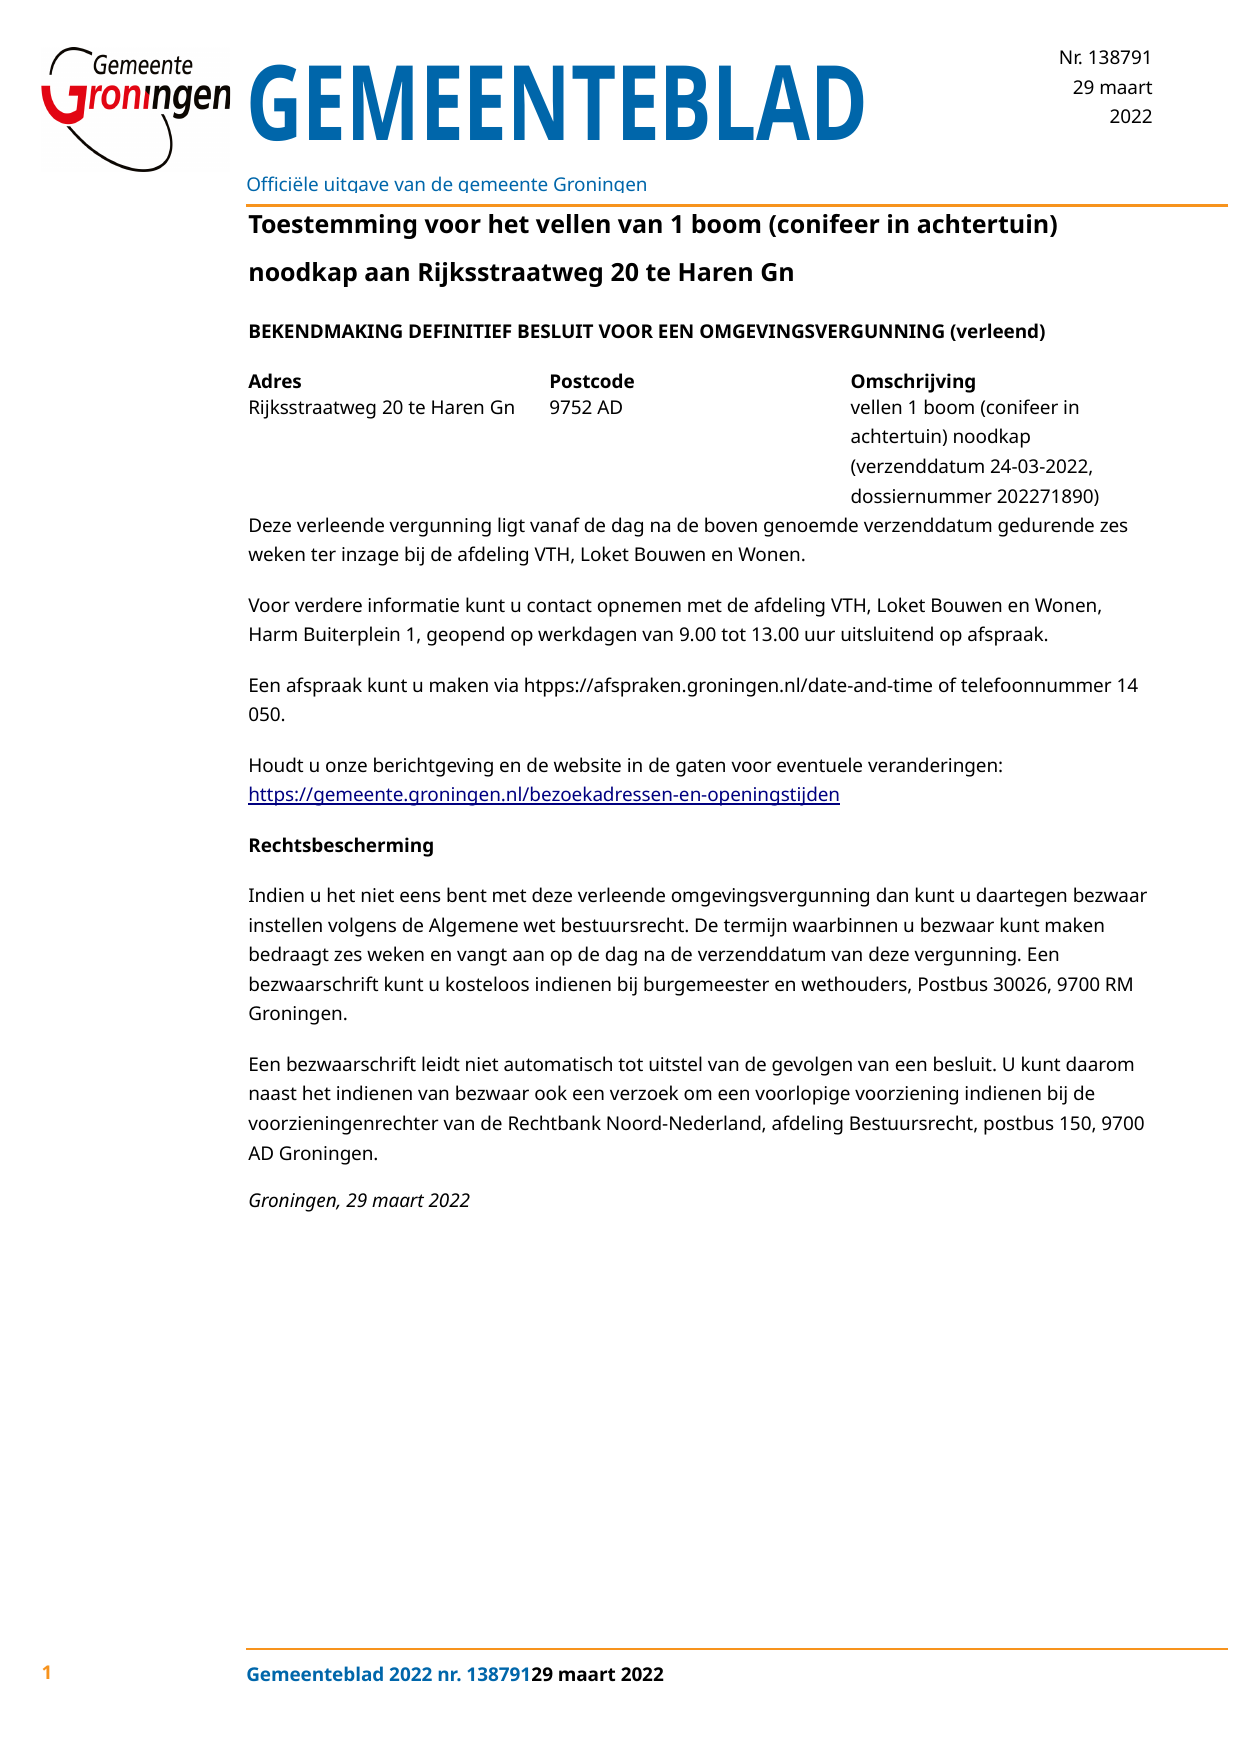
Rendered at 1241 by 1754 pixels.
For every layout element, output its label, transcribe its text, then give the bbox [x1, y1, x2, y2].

text Toestemming voor het vellen van 1 boom (conifeer in achtertuin) noodkap aan Rijksstraatweg 20 te Haren Gn [248, 207, 1152, 288]
text Rechtsbescherming [248, 832, 1152, 858]
table_cell Rijksstraatweg 20 te Haren Gn [248, 394, 549, 509]
table_header Adres [248, 369, 549, 394]
text Indien u het niet eens bent met deze verleende omgevingsvergunning dan kunt u daartegen bezwaar instellen volgens de Algemene wet bestuursrecht. De termijn waarbinnen u bezwaar kunt maken bedraagt zes weken en vangt aan op de dag na de verzenddatum van deze vergunning. Een bezwaarschrift kunt u kosteloos indienen bij burgemeester en wethouders, Postbus 30026, 9700 RM Groningen. [248, 882, 1152, 1026]
text Een afspraak kunt u maken via htpps://afspraken.groningen.nl/date-and-time of telefoonnummer 14 050. [248, 672, 1152, 727]
text Een bezwaarschrift leidt niet automatisch tot uitstel van de gevolgen van een besluit. U kunt daarom naast het indienen van bezwaar ook een verzoek om een voorlopige voorziening indienen bij de voorzieningenrechter van de Rechtbank Noord-Nederland, afdeling Bestuursrecht, postbus 150, 9700 AD Groningen. [248, 1051, 1152, 1166]
picture [41, 47, 231, 172]
table_cell 9752 AD [549, 394, 850, 509]
text Deze verleende vergunning ligt vanaf de dag na de boven genoemde verzenddatum gedurende zes weken ter inzage bij de afdeling VTH, Loket Bouwen en Wonen. [248, 512, 1152, 567]
text BEKENDMAKING DEFINITIEF BESLUIT VOOR EEN OMGEVINGSVERGUNNING (verleend) [248, 318, 1152, 344]
text Voor verdere informatie kunt u contact opnemen met de afdeling VTH, Loket Bouwen en Wonen, Harm Buiterplein 1, geopend op werkdagen van 9.00 tot 13.00 uur uitsluitend op afspraak. [248, 592, 1152, 647]
text Houdt u onze berichtgeving en de website in de gaten voor eventuele veranderingen: https://gemeente.groningen.nl/bezoekadressen-en-openingstijden [248, 752, 1152, 807]
table_header Postcode [549, 369, 850, 394]
table_header Omschrijving [850, 369, 1152, 394]
text Groningen, 29 maart 2022 [248, 1188, 1152, 1213]
table_cell vellen 1 boom (conifeer in achtertuin) noodkap (verzenddatum 24-03-2022, dossiernummer 202271890) [850, 394, 1152, 509]
